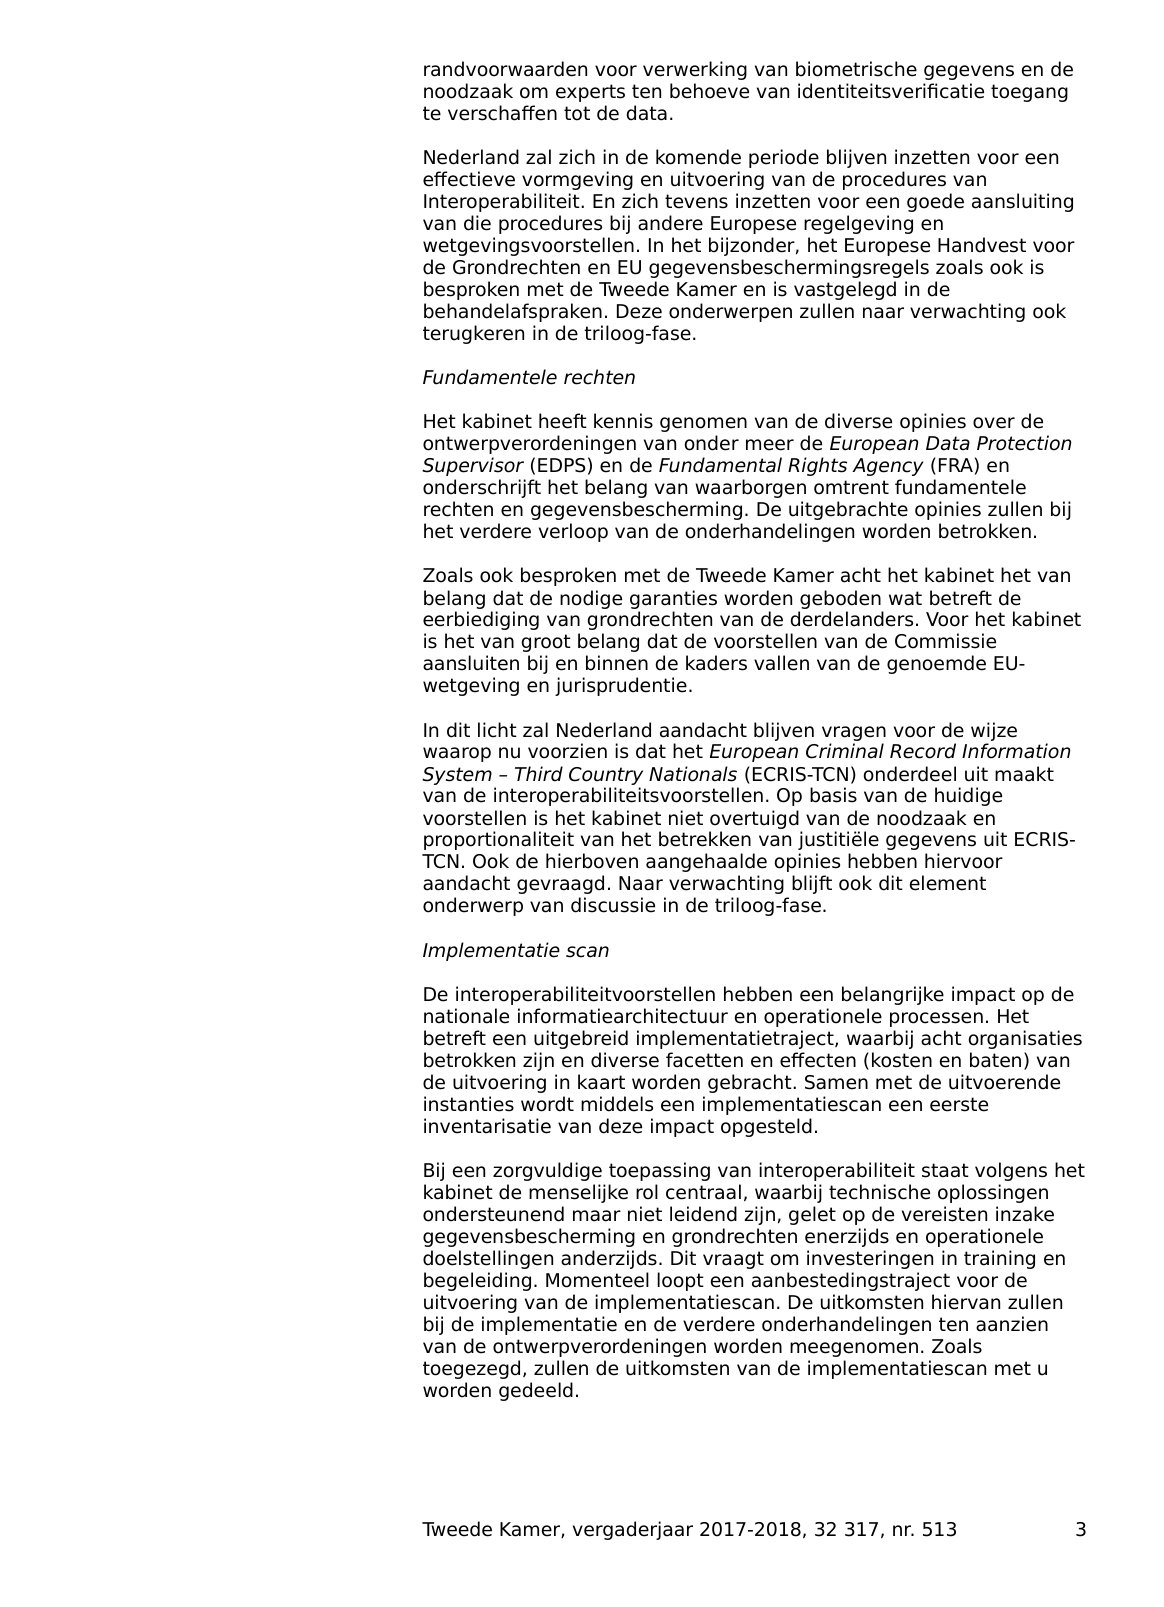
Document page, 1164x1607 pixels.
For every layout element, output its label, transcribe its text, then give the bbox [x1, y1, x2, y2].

subtitle Fundamentele rechten [422, 367, 1087, 389]
text Het kabinet heeft kennis genomen van de diverse opinies over de ontwerpverordeningen van onder meer de European Data Protection Supervisor (EDPS) en de Fundamental Rights Agency (FRA) en onderschrijft het belang van waarborgen omtrent fundamentele rechten en gegevensbescherming. De uitgebrachte opinies zullen bij het verdere verloop van de onderhandelingen worden betrokken. [422, 411, 1087, 543]
subtitle Implementatie scan [422, 939, 1087, 961]
text In dit licht zal Nederland aandacht blijven vragen voor de wijze waarop nu voorzien is dat het European Criminal Record Information System – Third Country Nationals (ECRIS-TCN) onderdeel uit maakt van de interoperabiliteitsvoorstellen. Op basis van de huidige voorstellen is het kabinet niet overtuigd van de noodzaak en proportionaliteit van het betrekken van justitiële gegevens uit ECRIS-TCN. Ook de hierboven aangehaalde opinies hebben hiervoor aandacht gevraagd. Naar verwachting blijft ook dit element onderwerp van discussie in de triloog-fase. [422, 719, 1087, 917]
text Bij een zorgvuldige toepassing van interoperabiliteit staat volgens het kabinet de menselijke rol centraal, waarbij technische oplossingen ondersteunend maar niet leidend zijn, gelet op de vereisten inzake gegevensbescherming en grondrechten enerzijds en operationele doelstellingen anderzijds. Dit vraagt om investeringen in training en begeleiding. Momenteel loopt een aanbestedingstraject voor de uitvoering van de implementatiescan. De uitkomsten hiervan zullen bij de implementatie en de verdere onderhandelingen ten aanzien van de ontwerpverordeningen worden meegenomen. Zoals toegezegd, zullen de uitkomsten van de implementatiescan met u worden gedeeld. [422, 1160, 1087, 1401]
text De interoperabiliteitvoorstellen hebben een belangrijke impact op de nationale informatiearchitectuur en operationele processen. Het betreft een uitgebreid implementatietraject, waarbij acht organisaties betrokken zijn en diverse facetten en effecten (kosten en baten) van de uitvoering in kaart worden gebracht. Samen met de uitvoerende instanties wordt middels een implementatiescan een eerste inventarisatie van deze impact opgesteld. [422, 984, 1087, 1137]
text Zoals ook besproken met de Tweede Kamer acht het kabinet het van belang dat de nodige garanties worden geboden wat betreft de eerbiediging van grondrechten van de derdelanders. Voor het kabinet is het van groot belang dat de voorstellen van de Commissie aansluiten bij en binnen de kaders vallen van de genoemde EU-wetgeving en jurisprudentie. [422, 565, 1087, 697]
text randvoorwaarden voor verwerking van biometrische gegevens en de noodzaak om experts ten behoeve van identiteitsverificatie toegang te verschaffen tot de data. [422, 59, 1087, 125]
text Nederland zal zich in de komende periode blijven inzetten voor een effectieve vormgeving en uitvoering van de procedures van Interoperabiliteit. En zich tevens inzetten voor een goede aansluiting van die procedures bij andere Europese regelgeving en wetgevingsvoorstellen. In het bijzonder, het Europese Handvest voor de Grondrechten en EU gegevensbeschermingsregels zoals ook is besproken met de Tweede Kamer en is vastgelegd in de behandelafspraken. Deze onderwerpen zullen naar verwachting ook terugkeren in de triloog-fase. [422, 147, 1087, 345]
